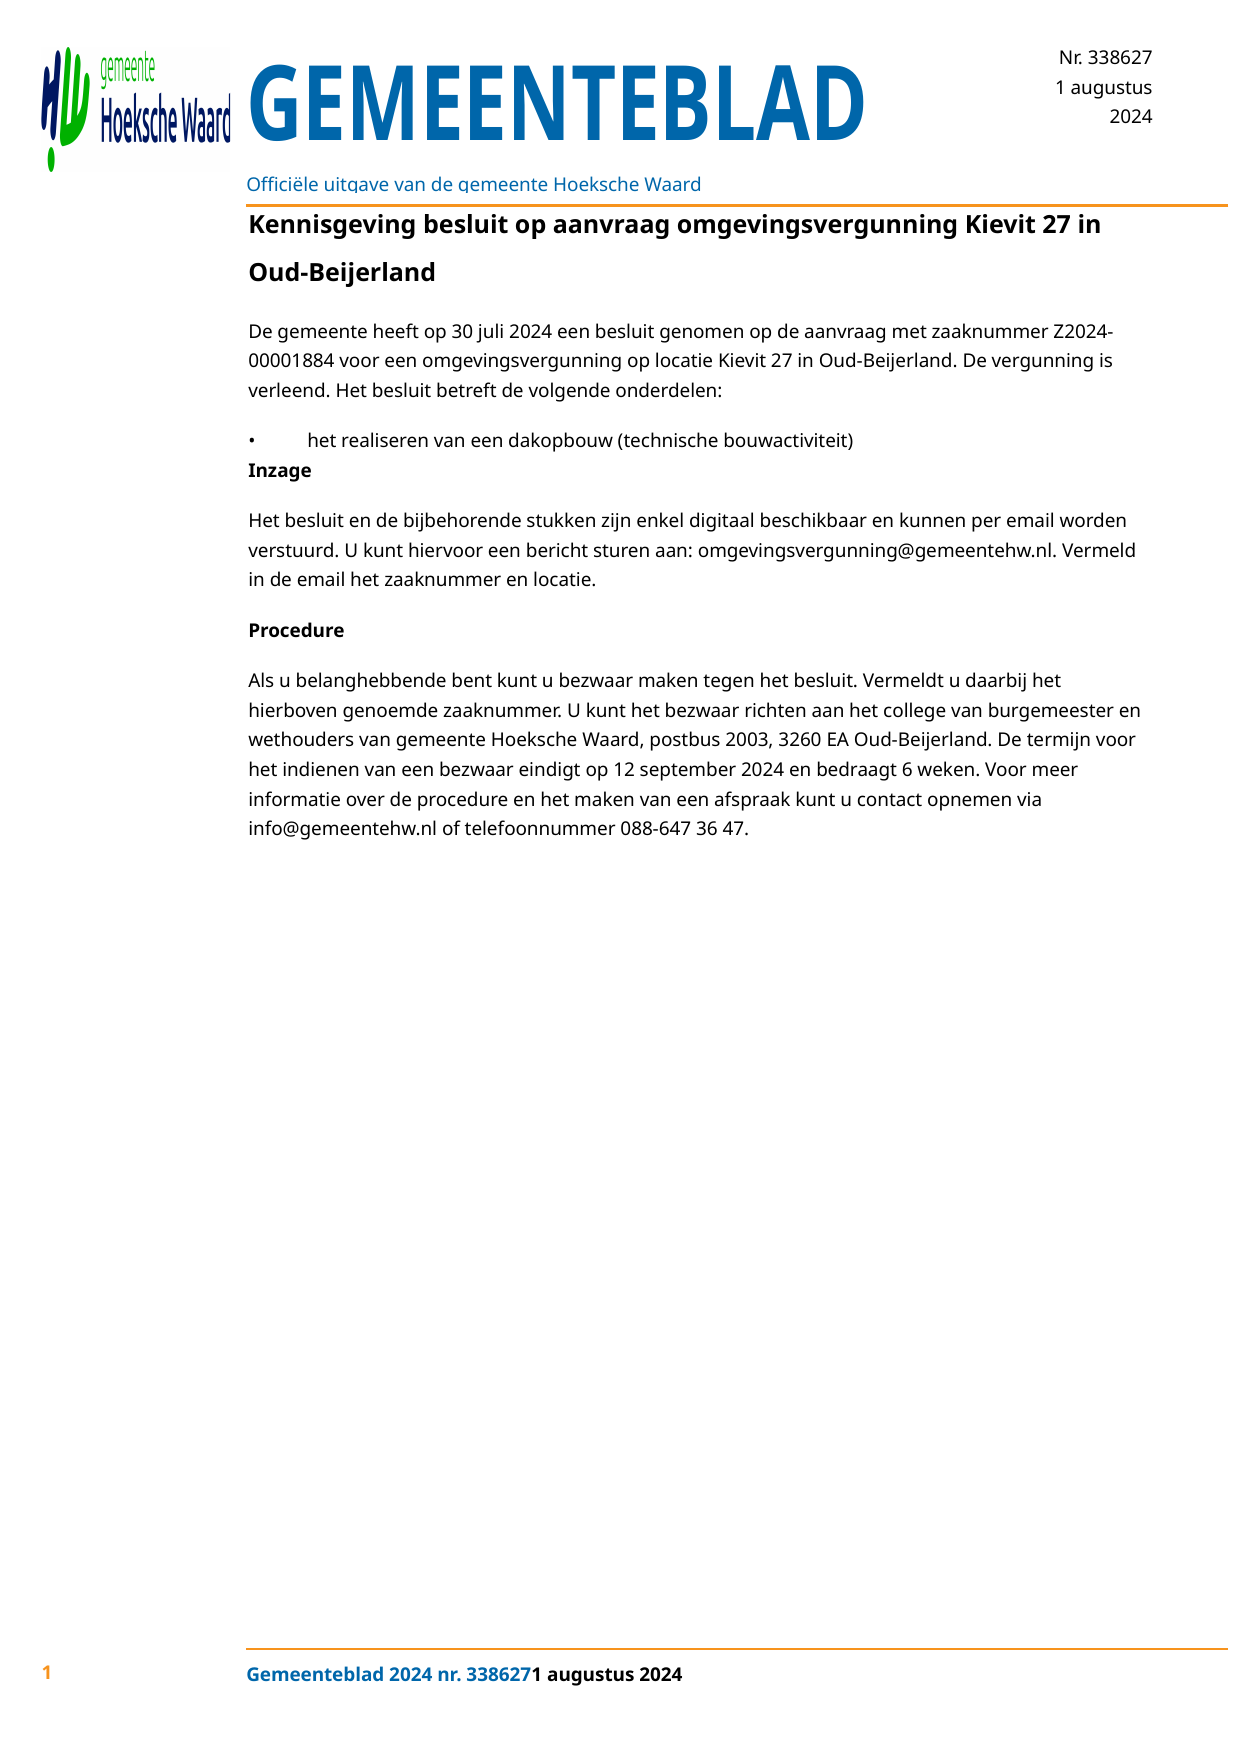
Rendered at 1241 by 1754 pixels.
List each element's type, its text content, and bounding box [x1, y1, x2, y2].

picture [41, 47, 231, 172]
text Kennisgeving besluit op aanvraag omgevingsvergunning Kievit 27 in Oud-Beijerland [248, 207, 1152, 288]
list het realiseren van een dakopbouw (technische bouwactiviteit) [248, 427, 1152, 453]
text Procedure [248, 617, 1152, 643]
text Het besluit en de bijbehorende stukken zijn enkel digitaal beschikbaar en kunnen per email worden verstuurd. U kunt hiervoor een bericht sturen aan: omgevingsvergunning@gemeentehw.nl. Vermeld in de email het zaaknummer en locatie. [248, 507, 1152, 592]
text De gemeente heeft op 30 juli 2024 een besluit genomen op de aanvraag met zaaknummer Z2024-00001884 voor een omgevingsvergunning op locatie Kievit 27 in Oud-Beijerland. De vergunning is verleend. Het besluit betreft de volgende onderdelen: [248, 318, 1152, 403]
text Als u belanghebbende bent kunt u bezwaar maken tegen het besluit. Vermeldt u daarbij het hierboven genoemde zaaknummer. U kunt het bezwaar richten aan het college van burgemeester en wethouders van gemeente Hoeksche Waard, postbus 2003, 3260 EA Oud-Beijerland. De termijn voor het indienen van een bezwaar eindigt op 12 september 2024 en bedraagt 6 weken. Voor meer informatie over de procedure en het maken van een afspraak kunt u contact opnemen via info@gemeentehw.nl of telefoonnummer 088-647 36 47. [248, 667, 1152, 841]
text Inzage [248, 457, 1152, 483]
